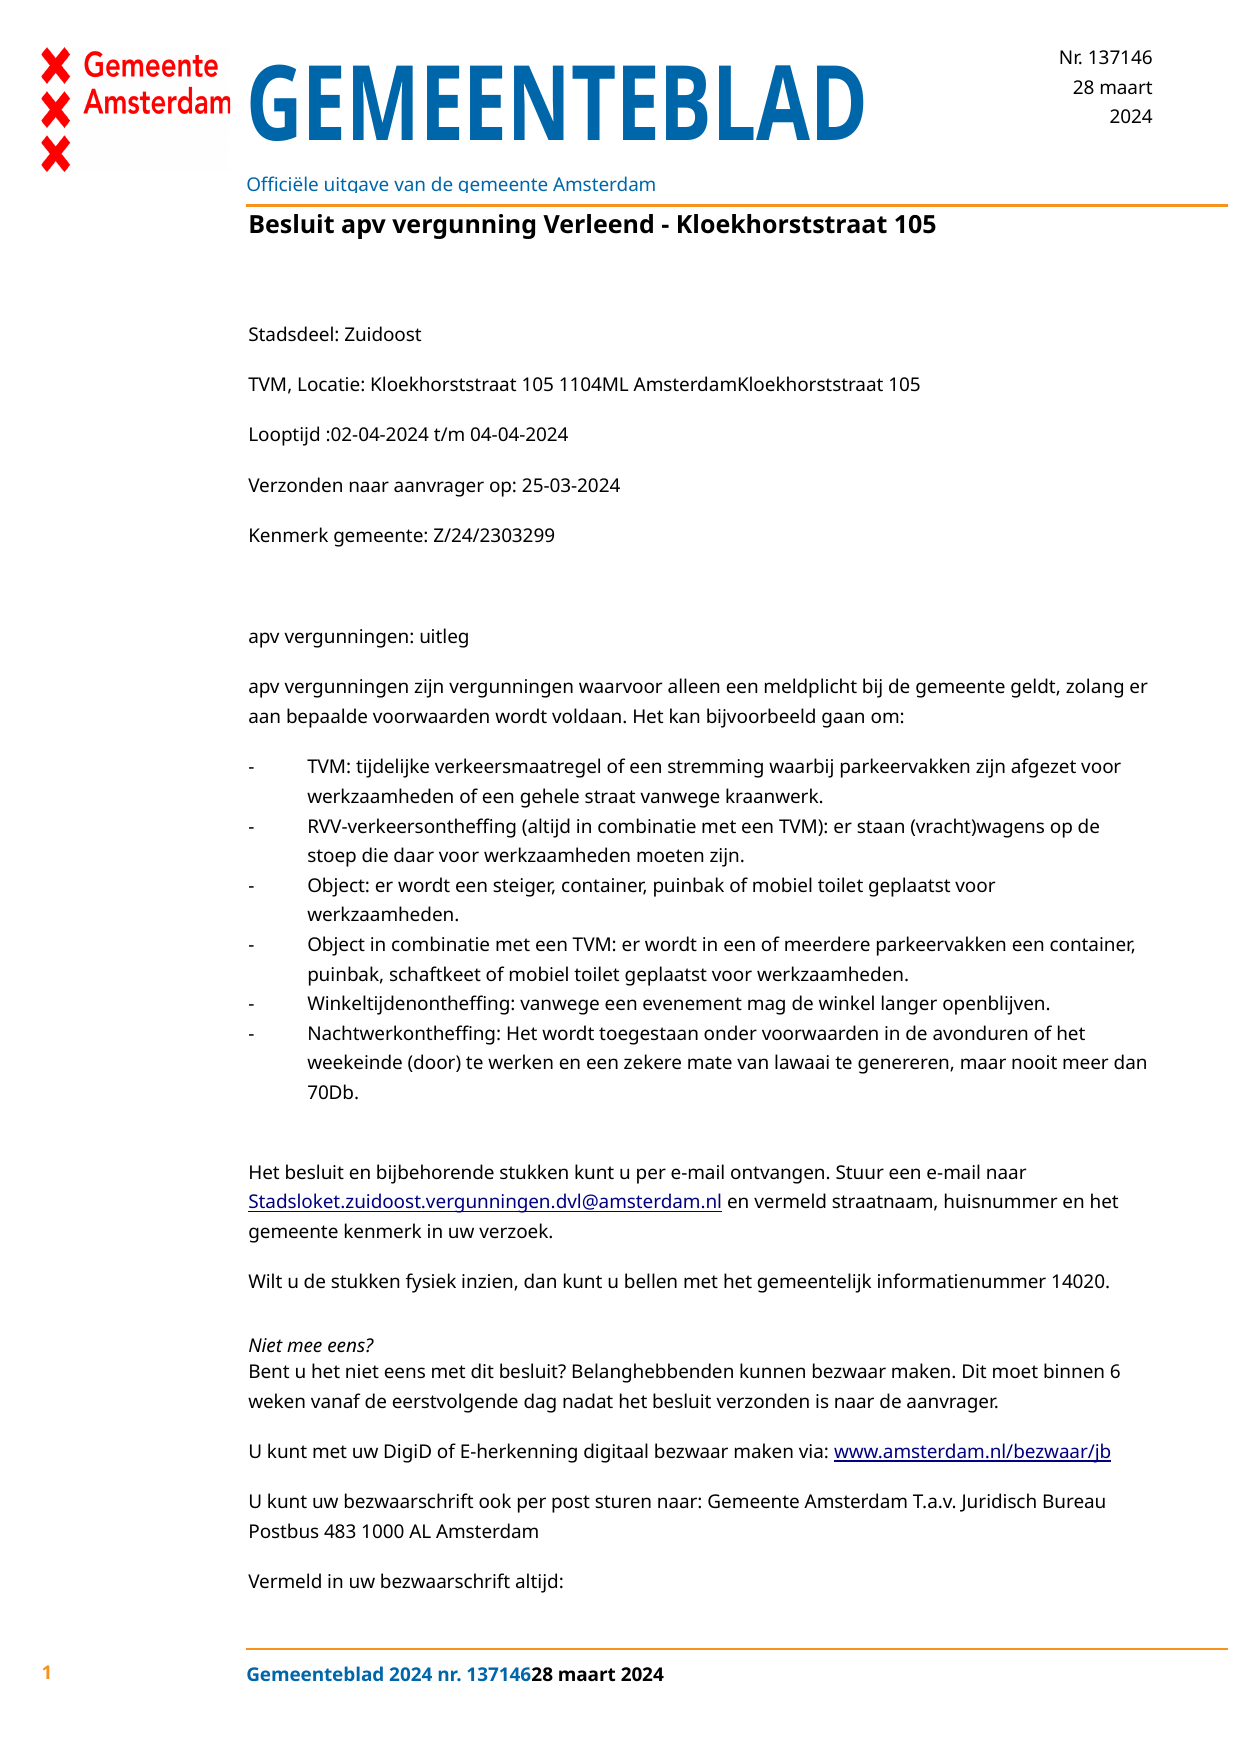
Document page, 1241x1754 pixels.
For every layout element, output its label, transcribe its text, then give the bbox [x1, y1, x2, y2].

text apv vergunningen: uitleg [248, 623, 1152, 649]
text Bent u het niet eens met dit besluit? Belanghebbenden kunnen bezwaar maken. Dit moet binnen 6 weken vanaf de eerstvolgende dag nadat het besluit verzonden is naar de aanvrager. [248, 1358, 1152, 1414]
text Stadsdeel: Zuidoost [248, 321, 1152, 346]
list TVM: tijdelijke verkeersmaatregel of een stremming waarbij parkeervakken zijn afgezet voor werkzaamheden of een gehele straat vanwege kraanwerk. [248, 754, 1152, 809]
list Winkeltijdenontheffing: vanwege een evenement mag de winkel langer openblijven. [248, 990, 1152, 1016]
list RVV-verkeersontheffing (altijd in combinatie met een TVM): er staan (vracht)wagens op de stoep die daar voor werkzaamheden moeten zijn. [248, 813, 1152, 868]
text Niet mee eens? [248, 1333, 1152, 1358]
text Verzonden naar aanvrager op: 25-03-2024 [248, 472, 1152, 498]
text Looptijd :02-04-2024 t/m 04-04-2024 [248, 422, 1152, 447]
text Kenmerk gemeente: Z/24/2303299 [248, 522, 1152, 548]
text TVM, Locatie: Kloekhorststraat 105 1104ML AmsterdamKloekhorststraat 105 [248, 371, 1152, 397]
list Object: er wordt een steiger, container, puinbak of mobiel toilet geplaatst voor werkzaamheden. [248, 872, 1152, 927]
list Nachtwerkontheffing: Het wordt toegestaan onder voorwaarden in de avonduren of het weekeinde (door) te werken en een zekere mate van lawaai te genereren, maar nooit meer dan 70Db. [248, 1020, 1152, 1105]
picture [41, 47, 231, 172]
text apv vergunningen zijn vergunningen waarvoor alleen een meldplicht bij de gemeente geldt, zolang er aan bepaalde voorwaarden wordt voldaan. Het kan bijvoorbeeld gaan om: [248, 674, 1152, 729]
text Besluit apv vergunning Verleend - Kloekhorststraat 105 [248, 207, 1152, 241]
text U kunt uw bezwaarschrift ook per post sturen naar: Gemeente Amsterdam T.a.v. Juridisch Bureau Postbus 483 1000 AL Amsterdam [248, 1489, 1152, 1544]
text Vermeld in uw bezwaarschrift altijd: [248, 1569, 1152, 1594]
list Object in combinatie met een TVM: er wordt in een of meerdere parkeervakken een container, puinbak, schaftkeet of mobiel toilet geplaatst voor werkzaamheden. [248, 931, 1152, 986]
text Het besluit en bijbehorende stukken kunt u per e-mail ontvangen. Stuur een e-mail naar Stadsloket.zuidoost.vergunningen.dvl@amsterdam.nl en vermeld straatnaam, huisnummer en het gemeente kenmerk in uw verzoek. [248, 1159, 1152, 1244]
text Wilt u de stukken fysiek inzien, dan kunt u bellen met het gemeentelijk informatienummer 14020. [248, 1269, 1152, 1294]
text U kunt met uw DigiD of E-herkenning digitaal bezwaar maken via: www.amsterdam.nl/bezwaar/jb [248, 1438, 1152, 1464]
